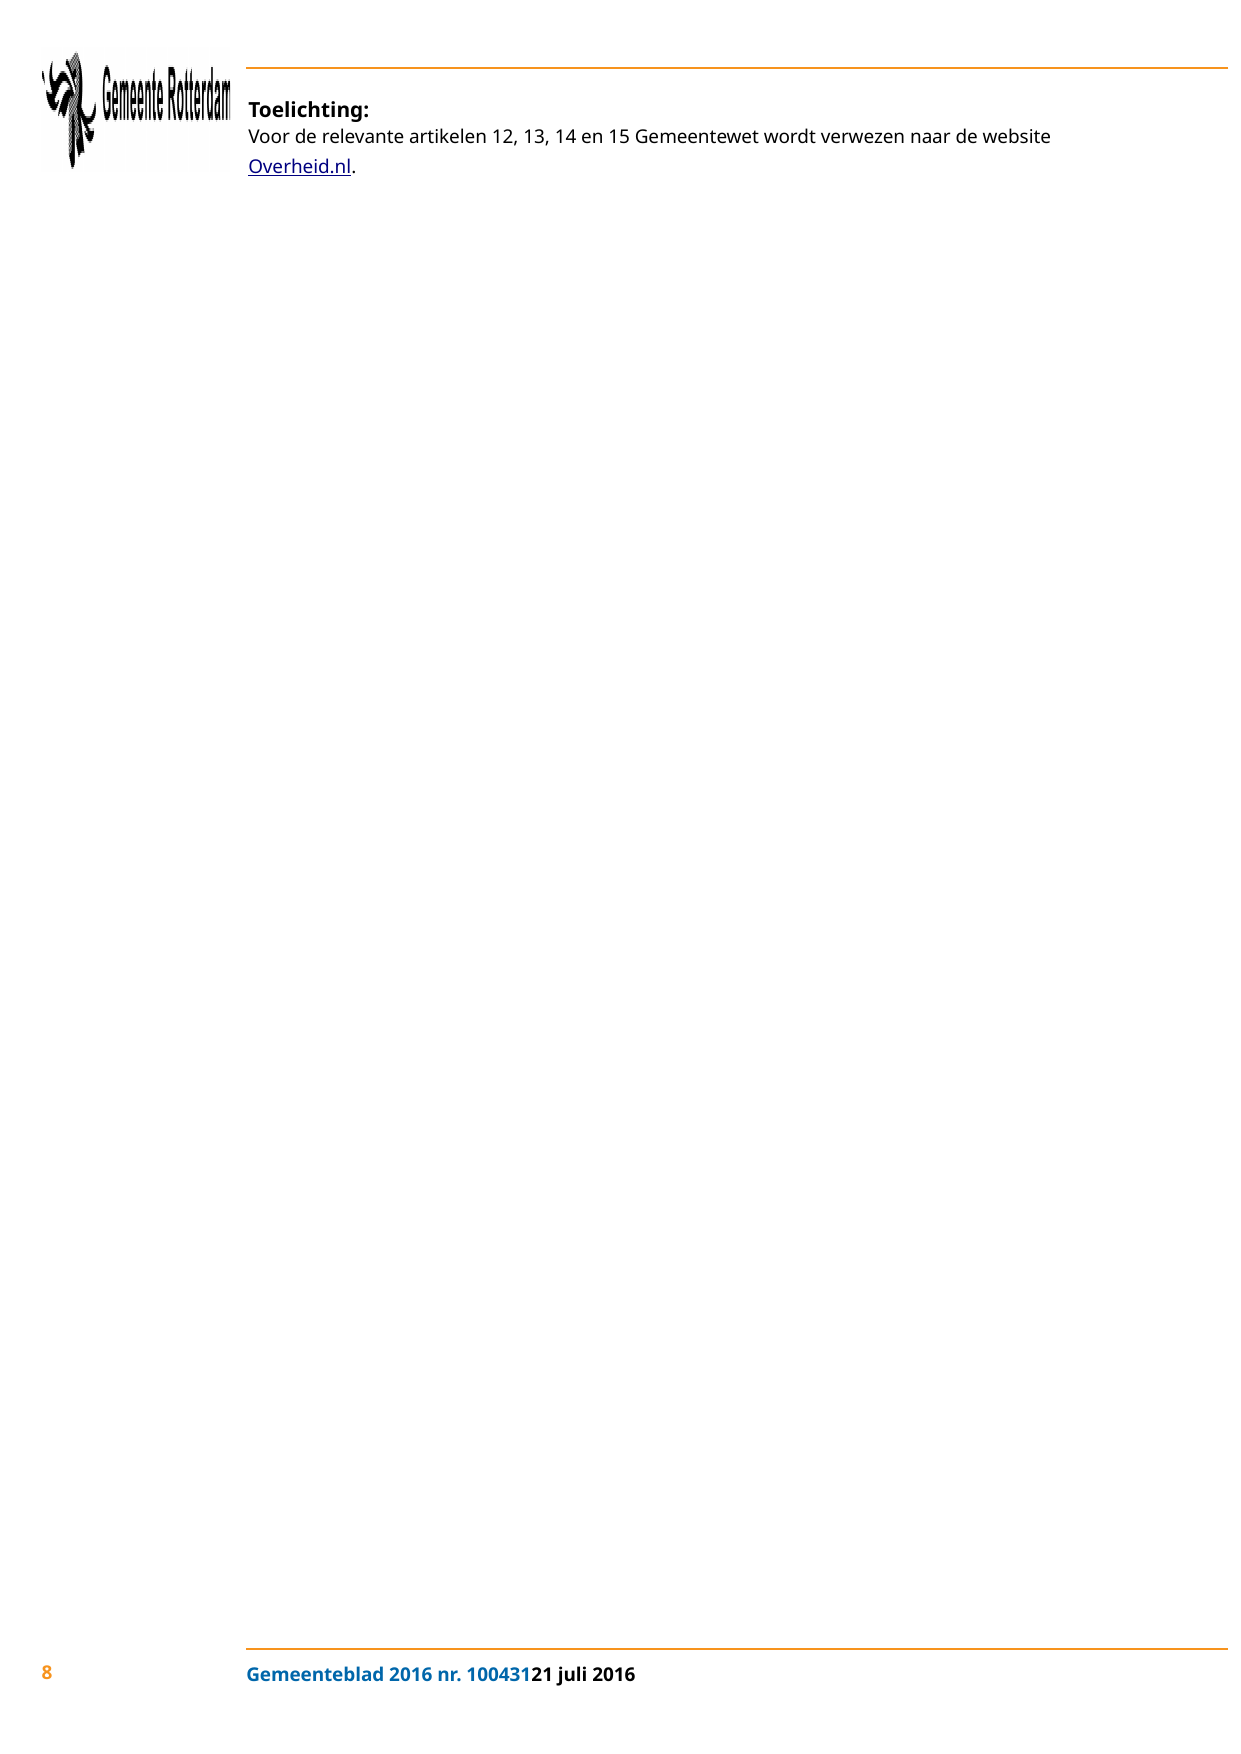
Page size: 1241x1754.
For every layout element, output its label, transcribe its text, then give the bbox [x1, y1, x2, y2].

picture [41, 47, 231, 172]
text Voor de relevante artikelen 12, 13, 14 en 15 Gemeentewet wordt verwezen naar de website Overheid.nl. [248, 123, 1152, 179]
text Toelichting: [248, 95, 1152, 123]
